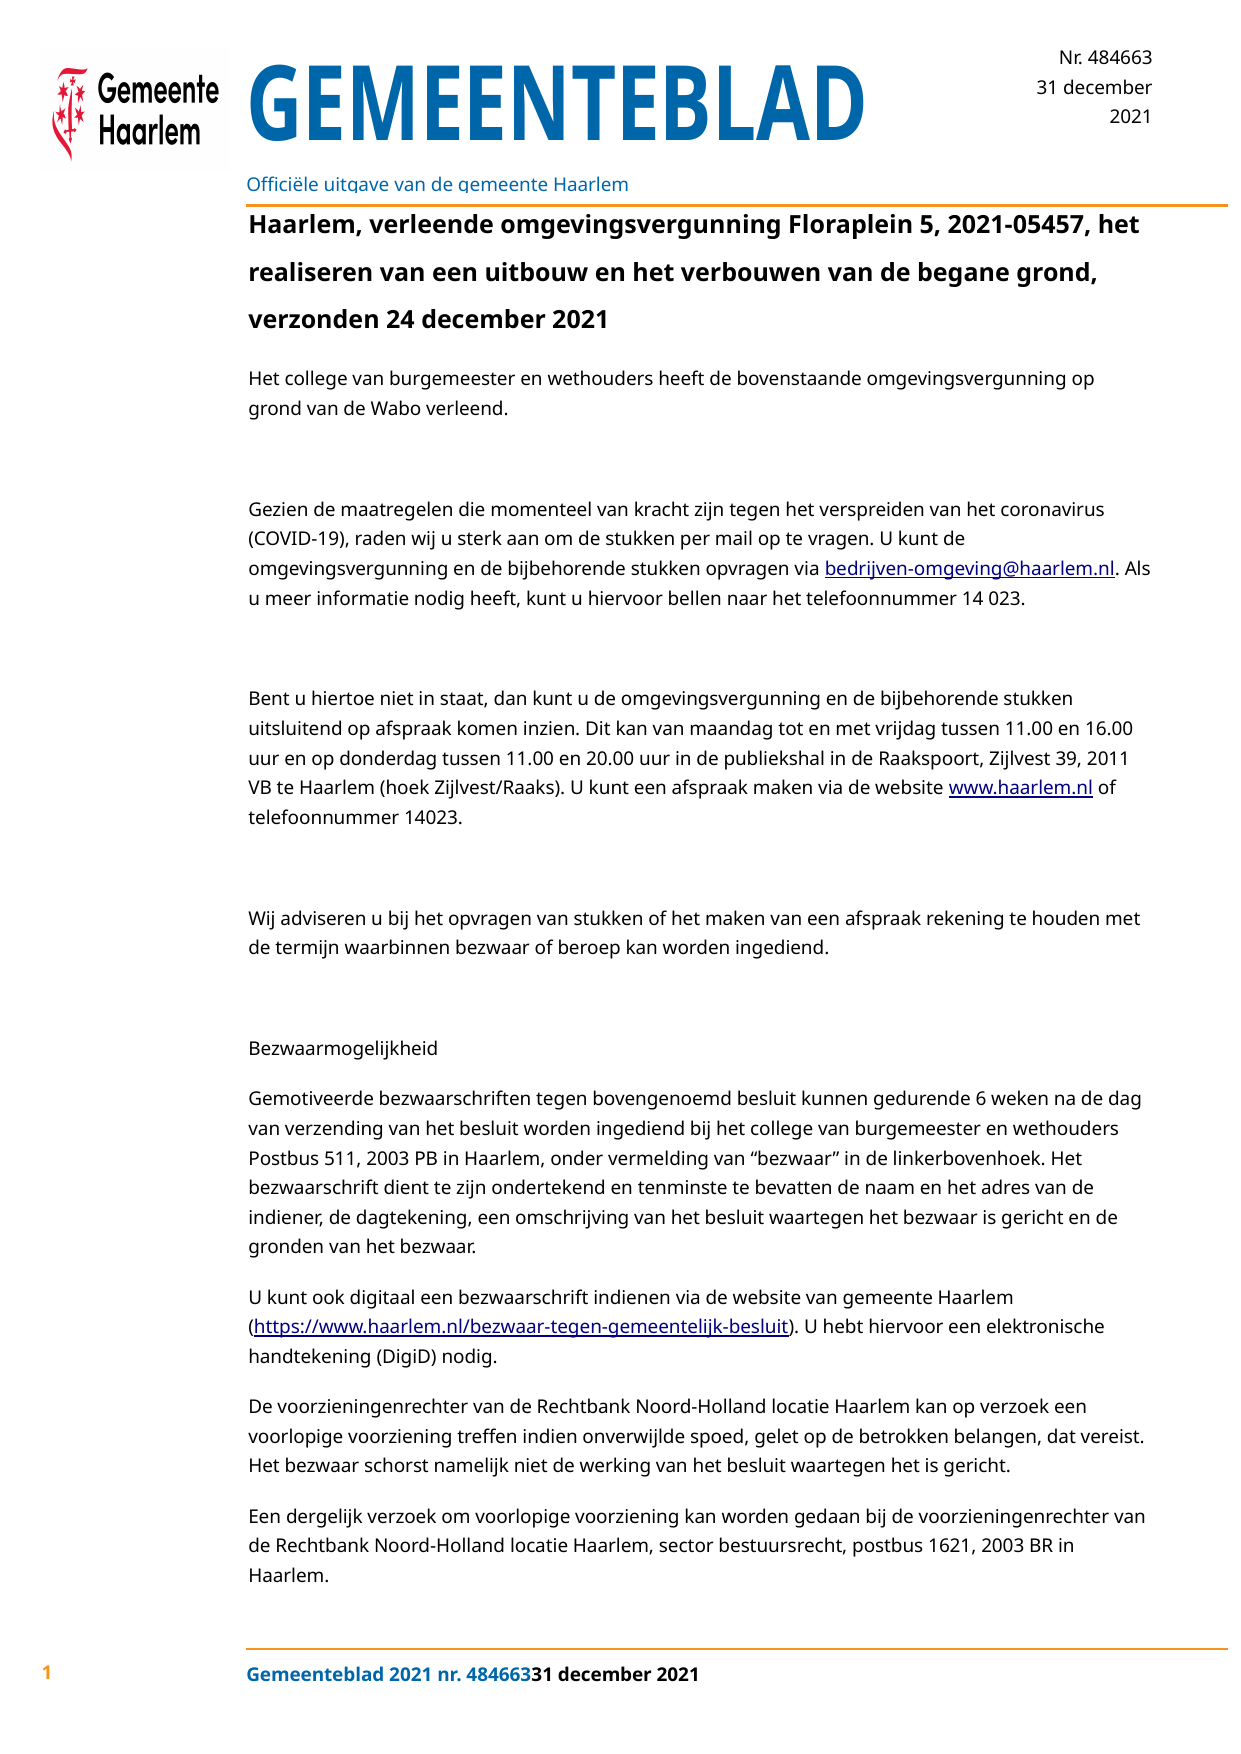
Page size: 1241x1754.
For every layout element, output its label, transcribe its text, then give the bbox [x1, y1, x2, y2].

text Een dergelijk verzoek om voorlopige voorziening kan worden gedaan bij de voorzieningenrechter van de Rechtbank Noord-Holland locatie Haarlem, sector bestuursrecht, postbus 1621, 2003 BR in Haarlem. [248, 1503, 1152, 1588]
text Het college van burgemeester en wethouders heeft de bovenstaande omgevingsvergunning op grond van de Wabo verleend. [248, 366, 1152, 421]
text Bent u hiertoe niet in staat, dan kunt u de omgevingsvergunning en de bijbehorende stukken uitsluitend op afspraak komen inzien. Dit kan van maandag tot en met vrijdag tussen 11.00 en 16.00 uur en op donderdag tussen 11.00 en 20.00 uur in de publiekshal in de Raakspoort, Zijlvest 39, 2011 VB te Haarlem (hoek Zijlvest/Raaks). U kunt een afspraak maken via de website www.haarlem.nl of telefoonnummer 14023. [248, 686, 1152, 829]
text Wij adviseren u bij het opvragen van stukken of het maken van een afspraak rekening te houden met de termijn waarbinnen bezwaar of beroep kan worden ingediend. [248, 905, 1152, 960]
text De voorzieningenrechter van de Rechtbank Noord-Holland locatie Haarlem kan op verzoek een voorlopige voorziening treffen indien onverwijlde spoed, gelet op de betrokken belangen, dat vereist. Het bezwaar schorst namelijk niet de werking van het besluit waartegen het is gericht. [248, 1393, 1152, 1478]
picture [41, 47, 231, 172]
text Gezien de maatregelen die momenteel van kracht zijn tegen het verspreiden van het coronavirus (COVID-19), raden wij u sterk aan om de stukken per mail op te vragen. U kunt de omgevingsvergunning en de bijbehorende stukken opvragen via bedrijven-omgeving@haarlem.nl. Als u meer informatie nodig heeft, kunt u hiervoor bellen naar het telefoonnummer 14 023. [248, 496, 1152, 610]
text Gemotiveerde bezwaarschriften tegen bovengenoemd besluit kunnen gedurende 6 weken na de dag van verzending van het besluit worden ingediend bij het college van burgemeester en wethouders Postbus 511, 2003 PB in Haarlem, onder vermelding van “bezwaar” in de linkerbovenhoek. Het bezwaarschrift dient te zijn ondertekend en tenminste te bevatten de naam en het adres van de indiener, de dagtekening, een omschrijving van het besluit waartegen het bezwaar is gericht en de gronden van het bezwaar. [248, 1086, 1152, 1259]
text Bezwaarmogelijkheid [248, 1035, 1152, 1061]
text U kunt ook digitaal een bezwaarschrift indienen via de website van gemeente Haarlem (https://www.haarlem.nl/bezwaar-tegen-gemeentelijk-besluit). U hebt hiervoor een elektronische handtekening (DigiD) nodig. [248, 1284, 1152, 1369]
text Haarlem, verleende omgevingsvergunning Floraplein 5, 2021-05457, het realiseren van een uitbouw en het verbouwen van de begane grond, verzonden 24 december 2021 [248, 207, 1152, 336]
